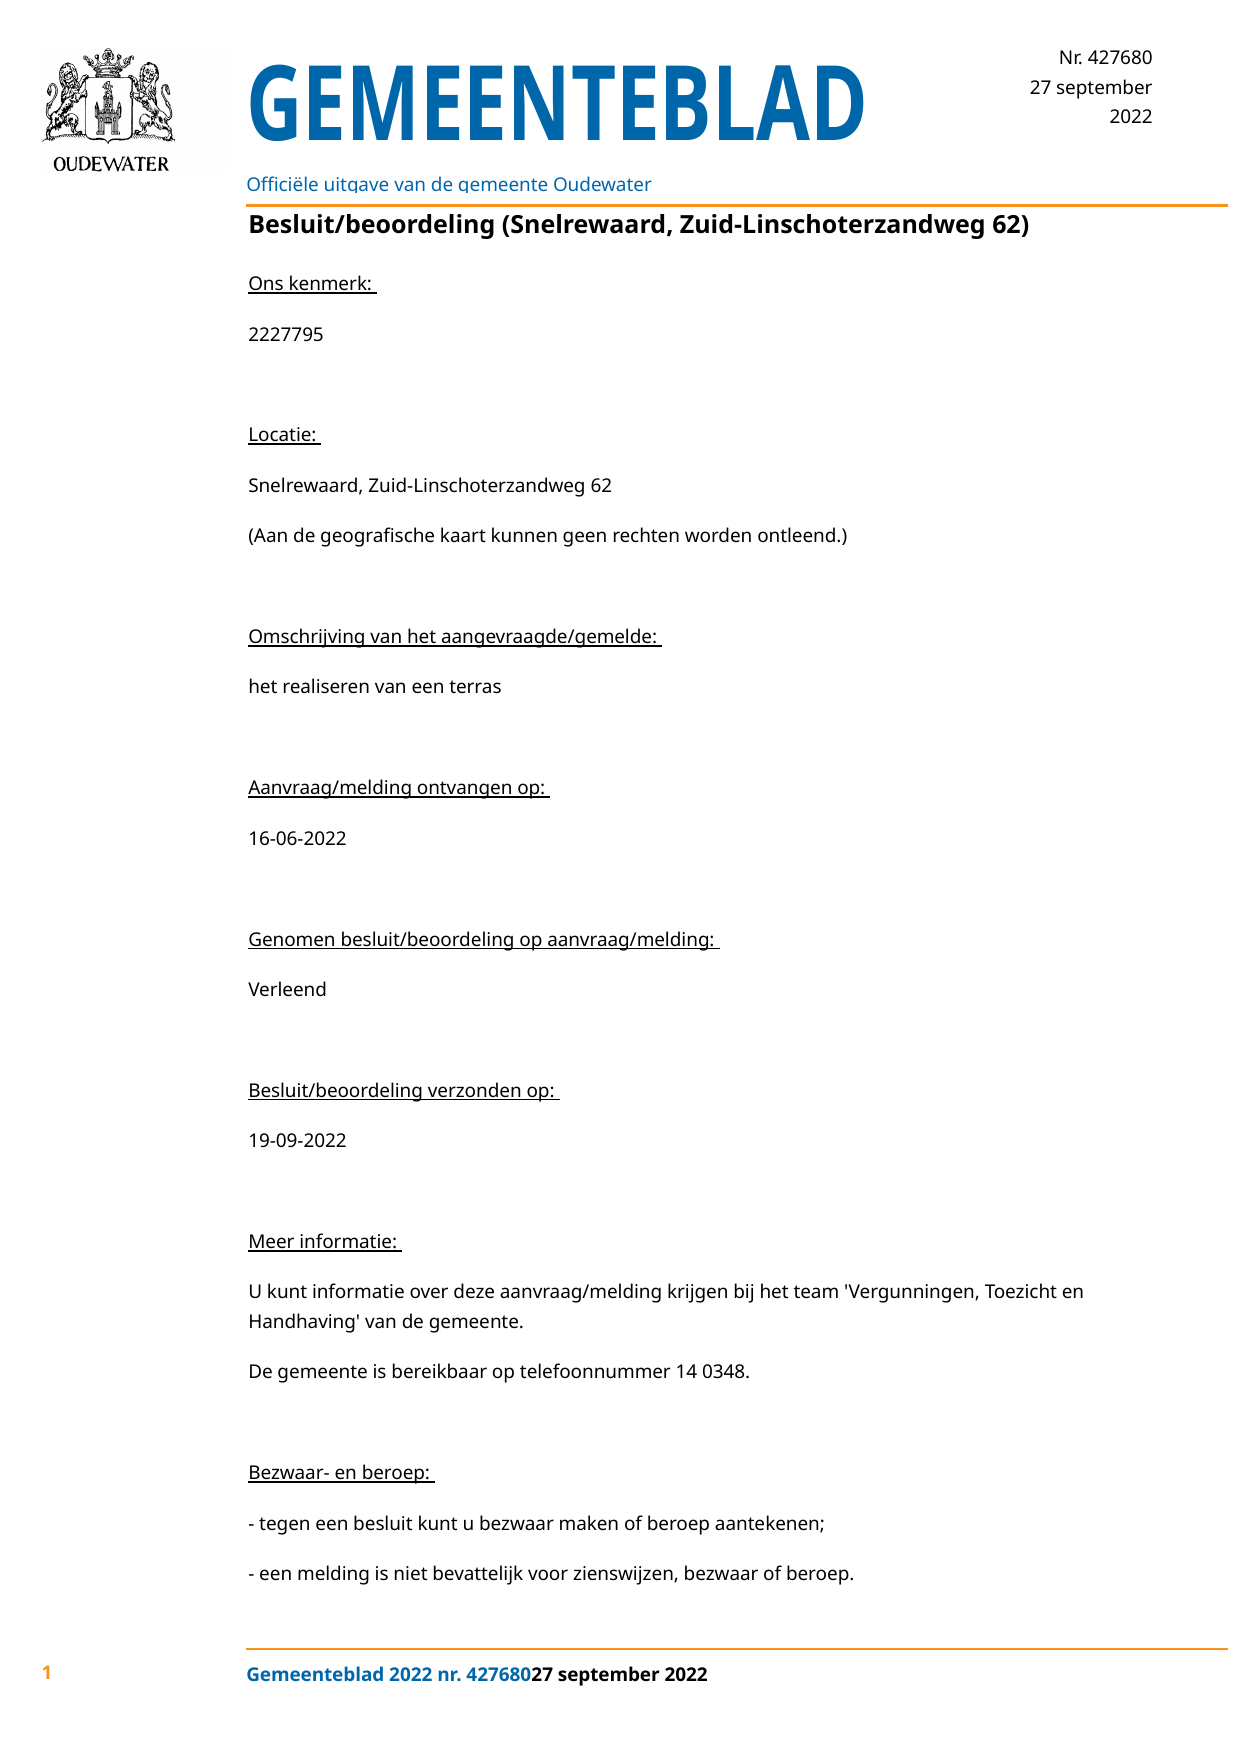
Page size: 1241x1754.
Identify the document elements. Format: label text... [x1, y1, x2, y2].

text 2227795 [248, 321, 1152, 346]
text - een melding is niet bevattelijk voor zienswijzen, bezwaar of beroep. [248, 1560, 1152, 1586]
text Besluit/beoordeling verzonden op: [248, 1077, 1152, 1103]
picture [41, 47, 231, 172]
text het realiseren van een terras [248, 674, 1152, 699]
text 19-09-2022 [248, 1127, 1152, 1153]
text De gemeente is bereikbaar op telefoonnummer 14 0348. [248, 1359, 1152, 1384]
text U kunt informatie over deze aanvraag/melding krijgen bij het team 'Vergunningen, Toezicht en Handhaving' van de gemeente. [248, 1279, 1152, 1334]
text 16-06-2022 [248, 825, 1152, 851]
text Omschrijving van het aangevraagde/gemelde: [248, 623, 1152, 649]
text Bezwaar- en beroep: [248, 1459, 1152, 1485]
text Meer informatie: [248, 1228, 1152, 1254]
text Genomen besluit/beoordeling op aanvraag/melding: [248, 926, 1152, 951]
text Aanvraag/melding ontvangen op: [248, 774, 1152, 800]
text (Aan de geografische kaart kunnen geen rechten worden ontleend.) [248, 522, 1152, 548]
text Locatie: [248, 422, 1152, 447]
text Ons kenmerk: [248, 270, 1152, 296]
text Verleend [248, 976, 1152, 1002]
text - tegen een besluit kunt u bezwaar maken of beroep aantekenen; [248, 1510, 1152, 1536]
text Snelrewaard, Zuid-Linschoterzandweg 62 [248, 472, 1152, 498]
text Besluit/beoordeling (Snelrewaard, Zuid-Linschoterzandweg 62) [248, 207, 1152, 241]
